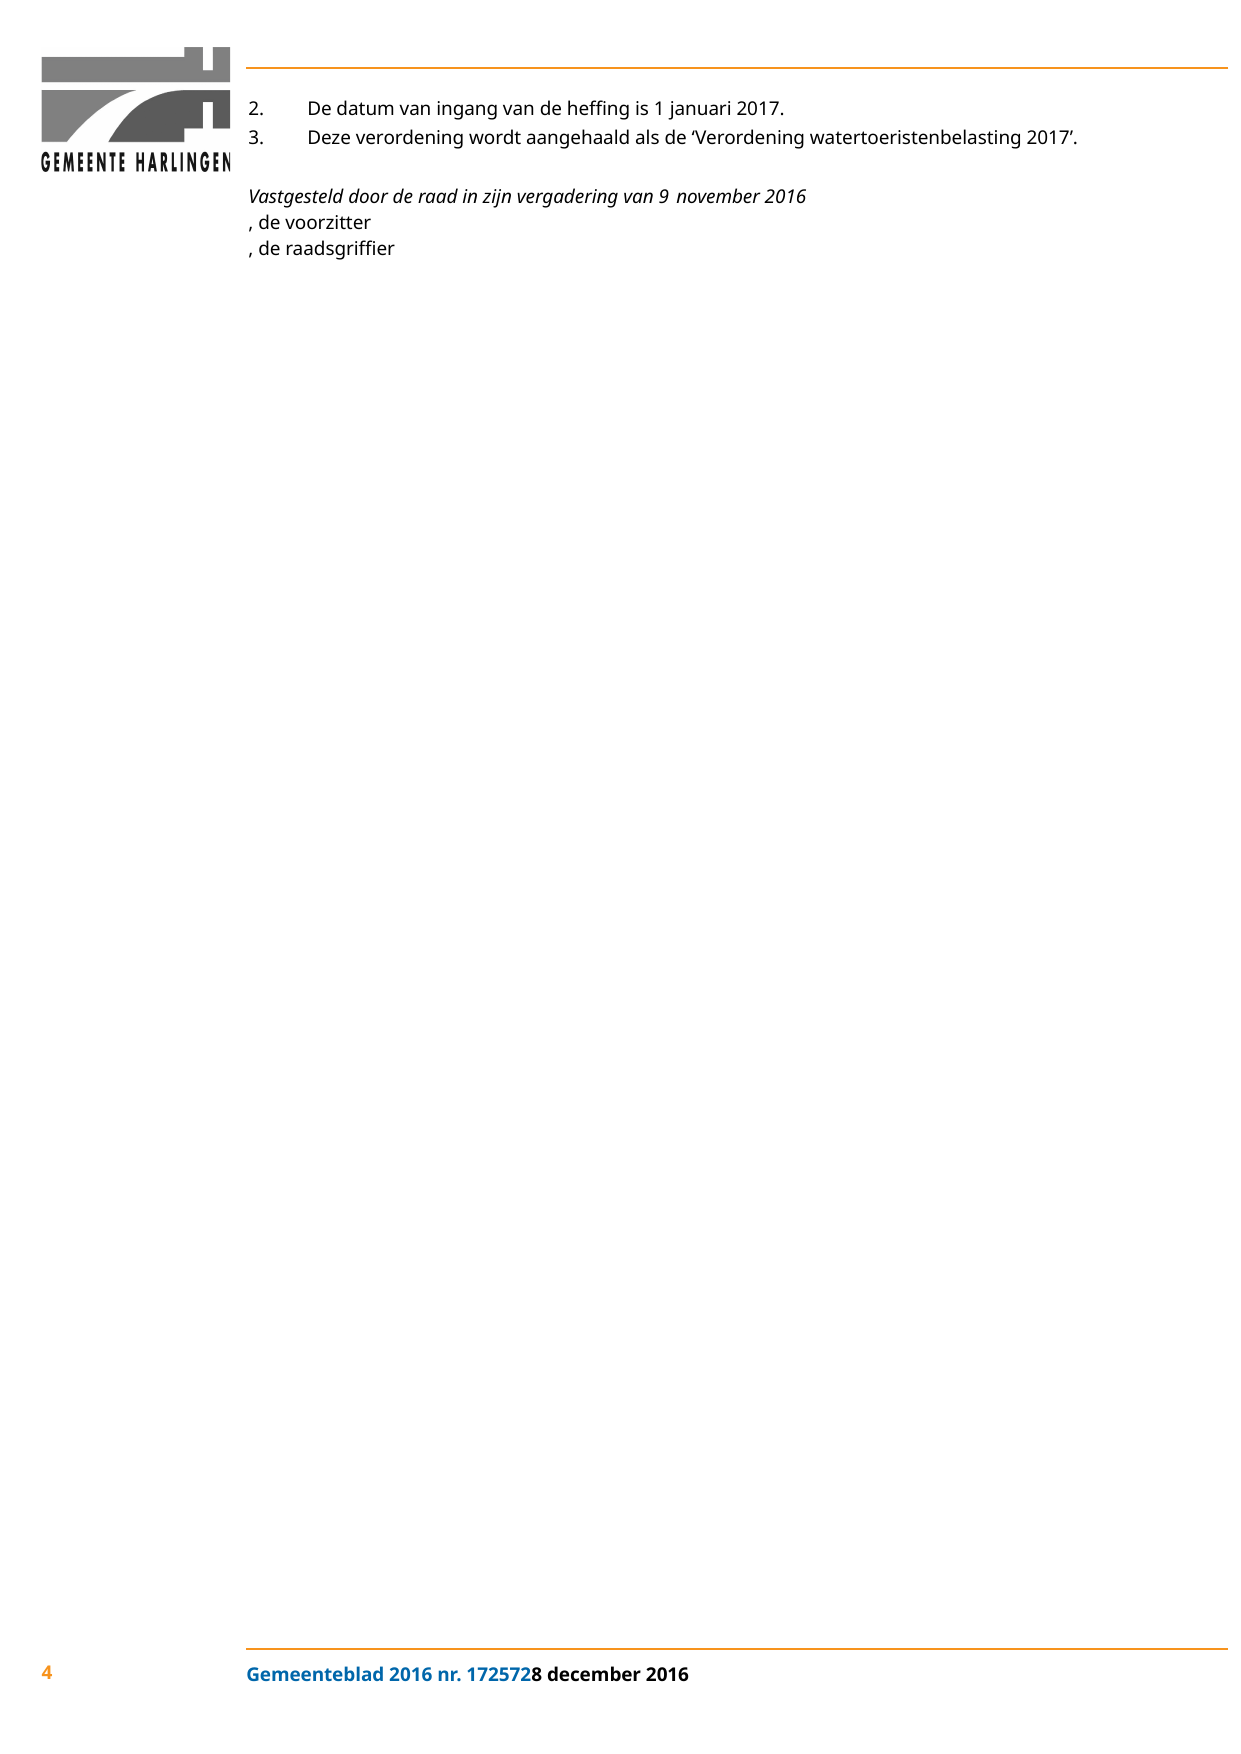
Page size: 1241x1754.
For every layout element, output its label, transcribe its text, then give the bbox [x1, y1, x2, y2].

text Vastgesteld door de raad in zijn vergadering van 9 november 2016 [248, 183, 1152, 209]
list De datum van ingang van de heffing is 1 januari 2017. [248, 95, 1152, 121]
picture [41, 47, 231, 172]
text , de voorzitter [248, 209, 1152, 235]
text , de raadsgriffier [248, 235, 1152, 261]
list Deze verordening wordt aangehaald als de ‘Verordening watertoeristenbelasting 2017’. [248, 124, 1152, 150]
